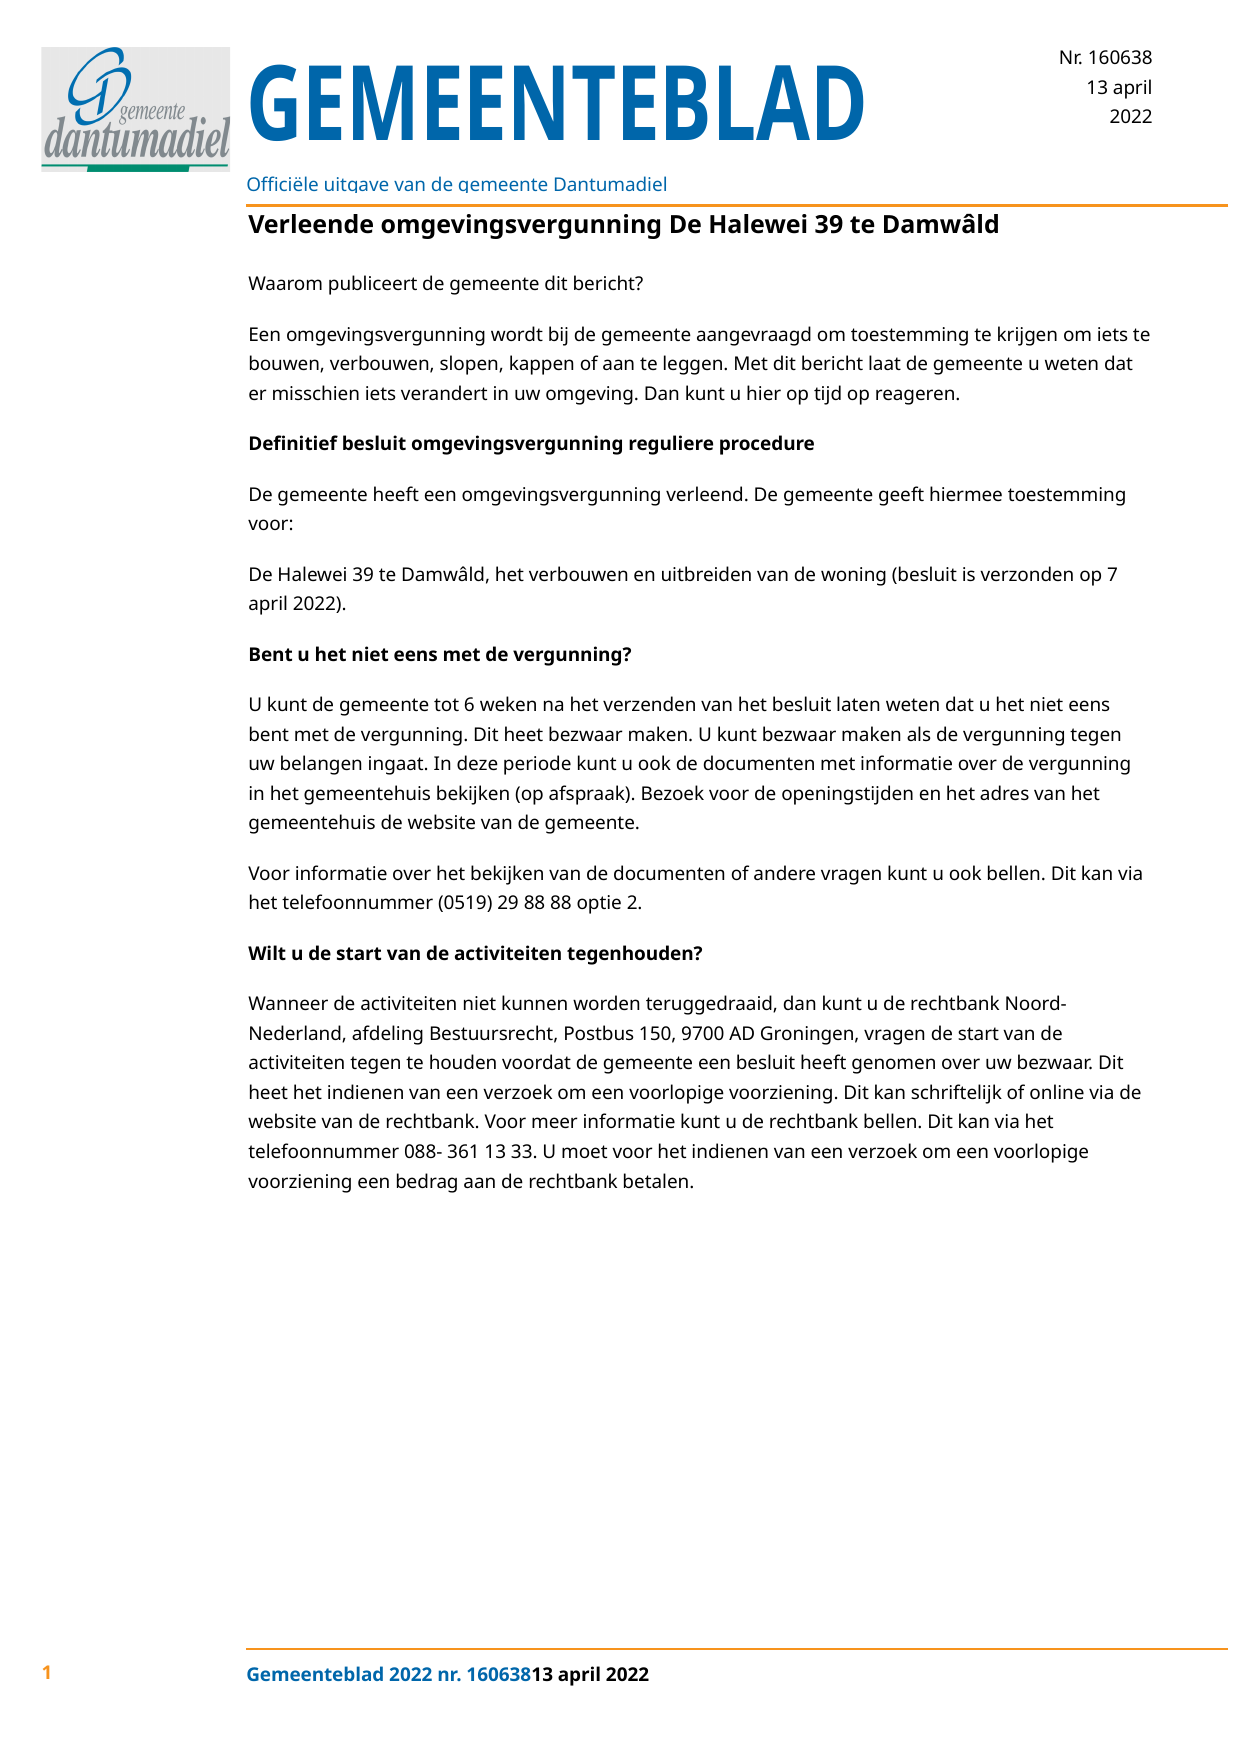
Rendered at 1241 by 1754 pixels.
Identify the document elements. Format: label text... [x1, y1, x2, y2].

text Verleende omgevingsvergunning De Halewei 39 te Damwâld [248, 207, 1152, 241]
picture [41, 47, 231, 172]
text Wanneer de activiteiten niet kunnen worden teruggedraaid, dan kunt u de rechtbank Noord-Nederland, afdeling Bestuursrecht, Postbus 150, 9700 AD Groningen, vragen de start van de activiteiten tegen te houden voordat de gemeente een besluit heeft genomen over uw bezwaar. Dit heet het indienen van een verzoek om een voorlopige voorziening. Dit kan schriftelijk of online via de website van de rechtbank. Voor meer informatie kunt u de rechtbank bellen. Dit kan via het telefoonnummer 088- 361 13 33. U moet voor het indienen van een verzoek om een voorlopige voorziening een bedrag aan de rechtbank betalen. [248, 990, 1152, 1193]
text Definitief besluit omgevingsvergunning reguliere procedure [248, 430, 1152, 456]
text Voor informatie over het bekijken van de documenten of andere vragen kunt u ook bellen. Dit kan via het telefoonnummer (0519) 29 88 88 optie 2. [248, 860, 1152, 915]
text Wilt u de start van de activiteiten tegenhouden? [248, 940, 1152, 966]
text Bent u het niet eens met de vergunning? [248, 641, 1152, 666]
text Waarom publiceert de gemeente dit bericht? [248, 270, 1152, 296]
text Een omgevingsvergunning wordt bij de gemeente aangevraagd om toestemming te krijgen om iets te bouwen, verbouwen, slopen, kappen of aan te leggen. Met dit bericht laat de gemeente u weten dat er misschien iets verandert in uw omgeving. Dan kunt u hier op tijd op reageren. [248, 321, 1152, 406]
text De gemeente heeft een omgevingsvergunning verleend. De gemeente geeft hiermee toestemming voor: [248, 481, 1152, 536]
text De Halewei 39 te Damwâld, het verbouwen en uitbreiden van de woning (besluit is verzonden op 7 april 2022). [248, 561, 1152, 616]
text U kunt de gemeente tot 6 weken na het verzenden van het besluit laten weten dat u het niet eens bent met de vergunning. Dit heet bezwaar maken. U kunt bezwaar maken als de vergunning tegen uw belangen ingaat. In deze periode kunt u ook de documenten met informatie over de vergunning in het gemeentehuis bekijken (op afspraak). Bezoek voor de openingstijden en het adres van het gemeentehuis de website van de gemeente. [248, 691, 1152, 835]
